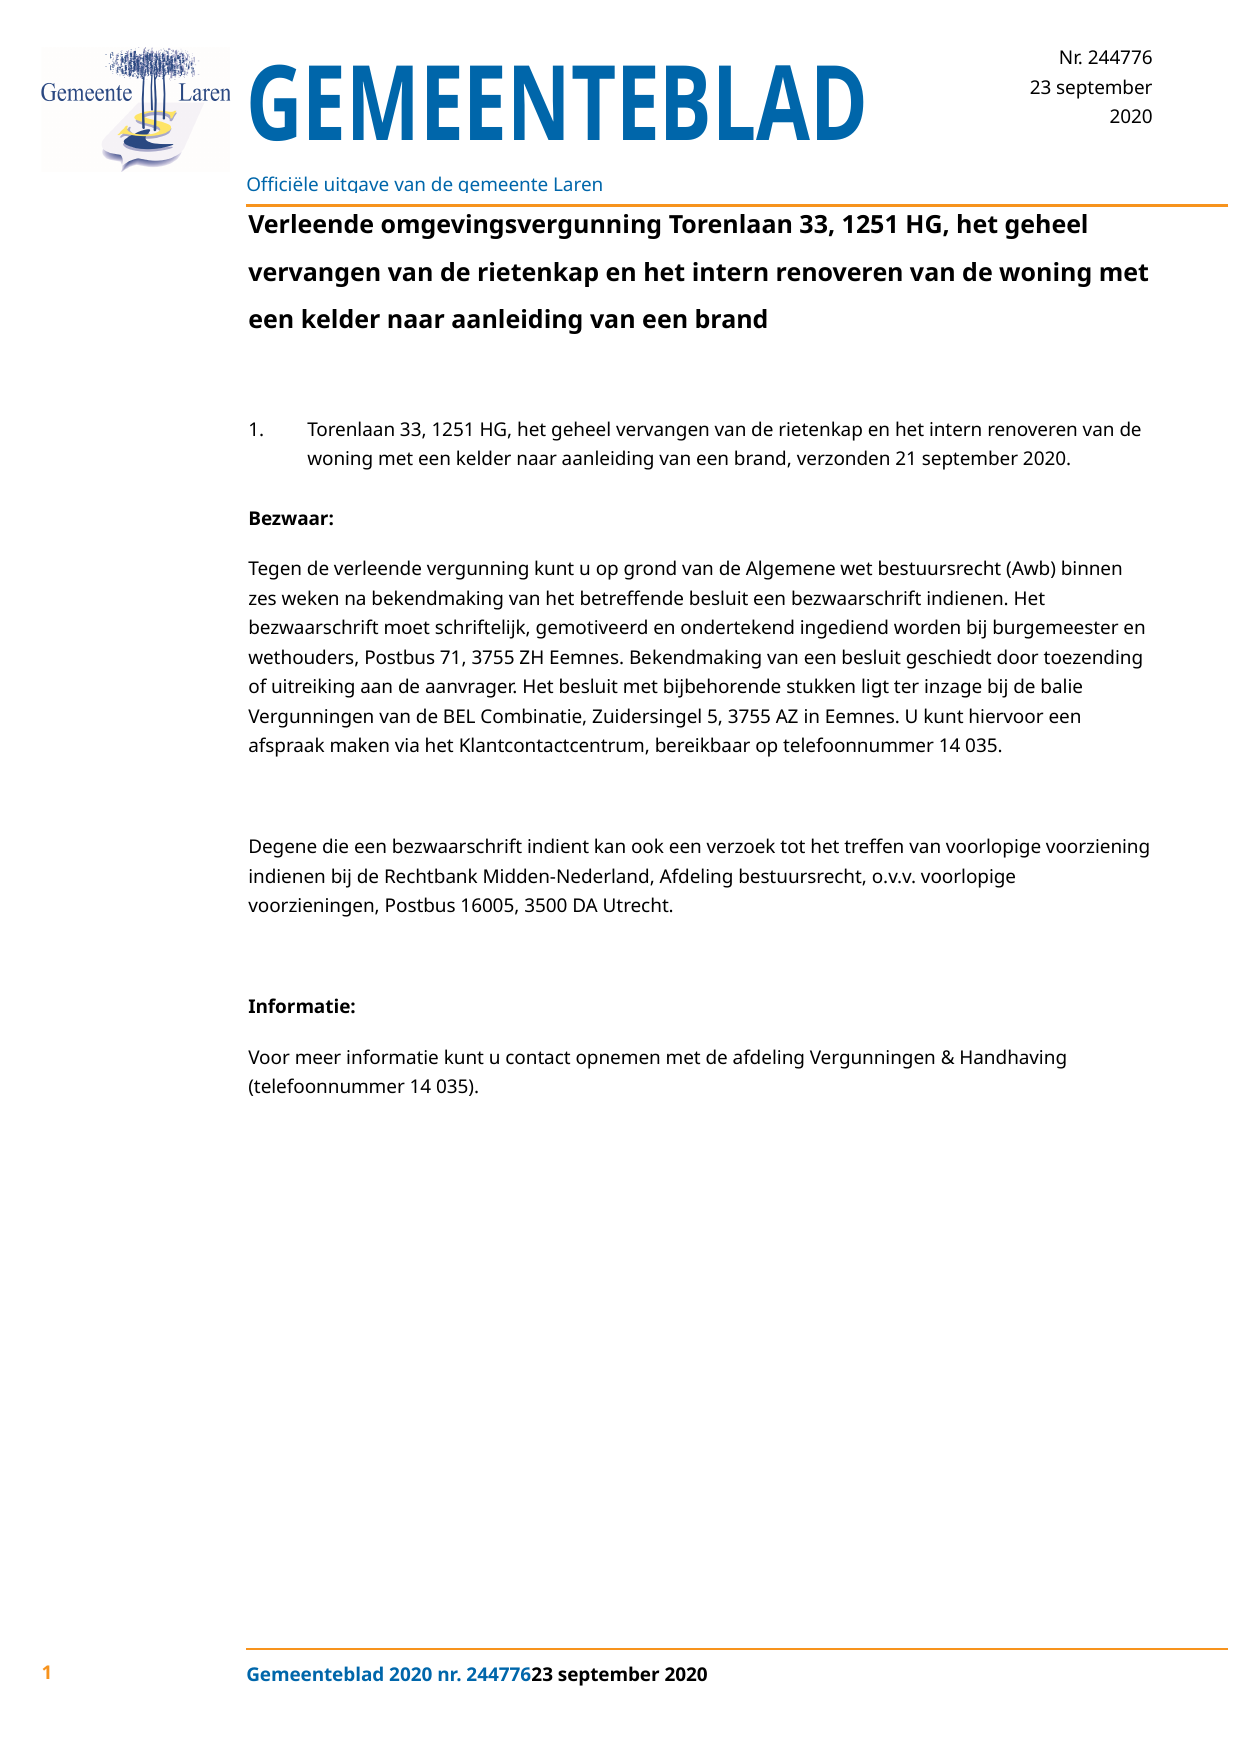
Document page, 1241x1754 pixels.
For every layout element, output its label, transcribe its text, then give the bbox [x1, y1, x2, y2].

text Informatie: [248, 993, 1152, 1019]
text Bezwaar: [248, 505, 1152, 530]
text Voor meer informatie kunt u contact opnemen met de afdeling Vergunningen & Handhaving (telefoonnummer 14 035). [248, 1044, 1152, 1099]
picture [41, 47, 231, 172]
text Tegen de verleende vergunning kunt u op grond van de Algemene wet bestuursrecht (Awb) binnen zes weken na bekendmaking van het betreffende besluit een bezwaarschrift indienen. Het bezwaarschrift moet schriftelijk, gemotiveerd en ondertekend ingediend worden bij burgemeester en wethouders, Postbus 71, 3755 ZH Eemnes. Bekendmaking van een besluit geschiedt door toezending of uitreiking aan de aanvrager. Het besluit met bijbehorende stukken ligt ter inzage bij de balie Vergunningen van de BEL Combinatie, Zuidersingel 5, 3755 AZ in Eemnes. U kunt hiervoor een afspraak maken via het Klantcontactcentrum, bereikbaar op telefoonnummer 14 035. [248, 555, 1152, 758]
text Degene die een bezwaarschrift indient kan ook een verzoek tot het treffen van voorlopige voorziening indienen bij de Rechtbank Midden-Nederland, Afdeling bestuursrecht, o.v.v. voorlopige voorzieningen, Postbus 16005, 3500 DA Utrecht. [248, 833, 1152, 918]
list Torenlaan 33, 1251 HG, het geheel vervangen van de rietenkap en het intern renoveren van de woning met een kelder naar aanleiding van een brand, verzonden 21 september 2020. [248, 416, 1152, 471]
text Verleende omgevingsvergunning Torenlaan 33, 1251 HG, het geheel vervangen van de rietenkap en het intern renoveren van de woning met een kelder naar aanleiding van een brand [248, 207, 1152, 336]
